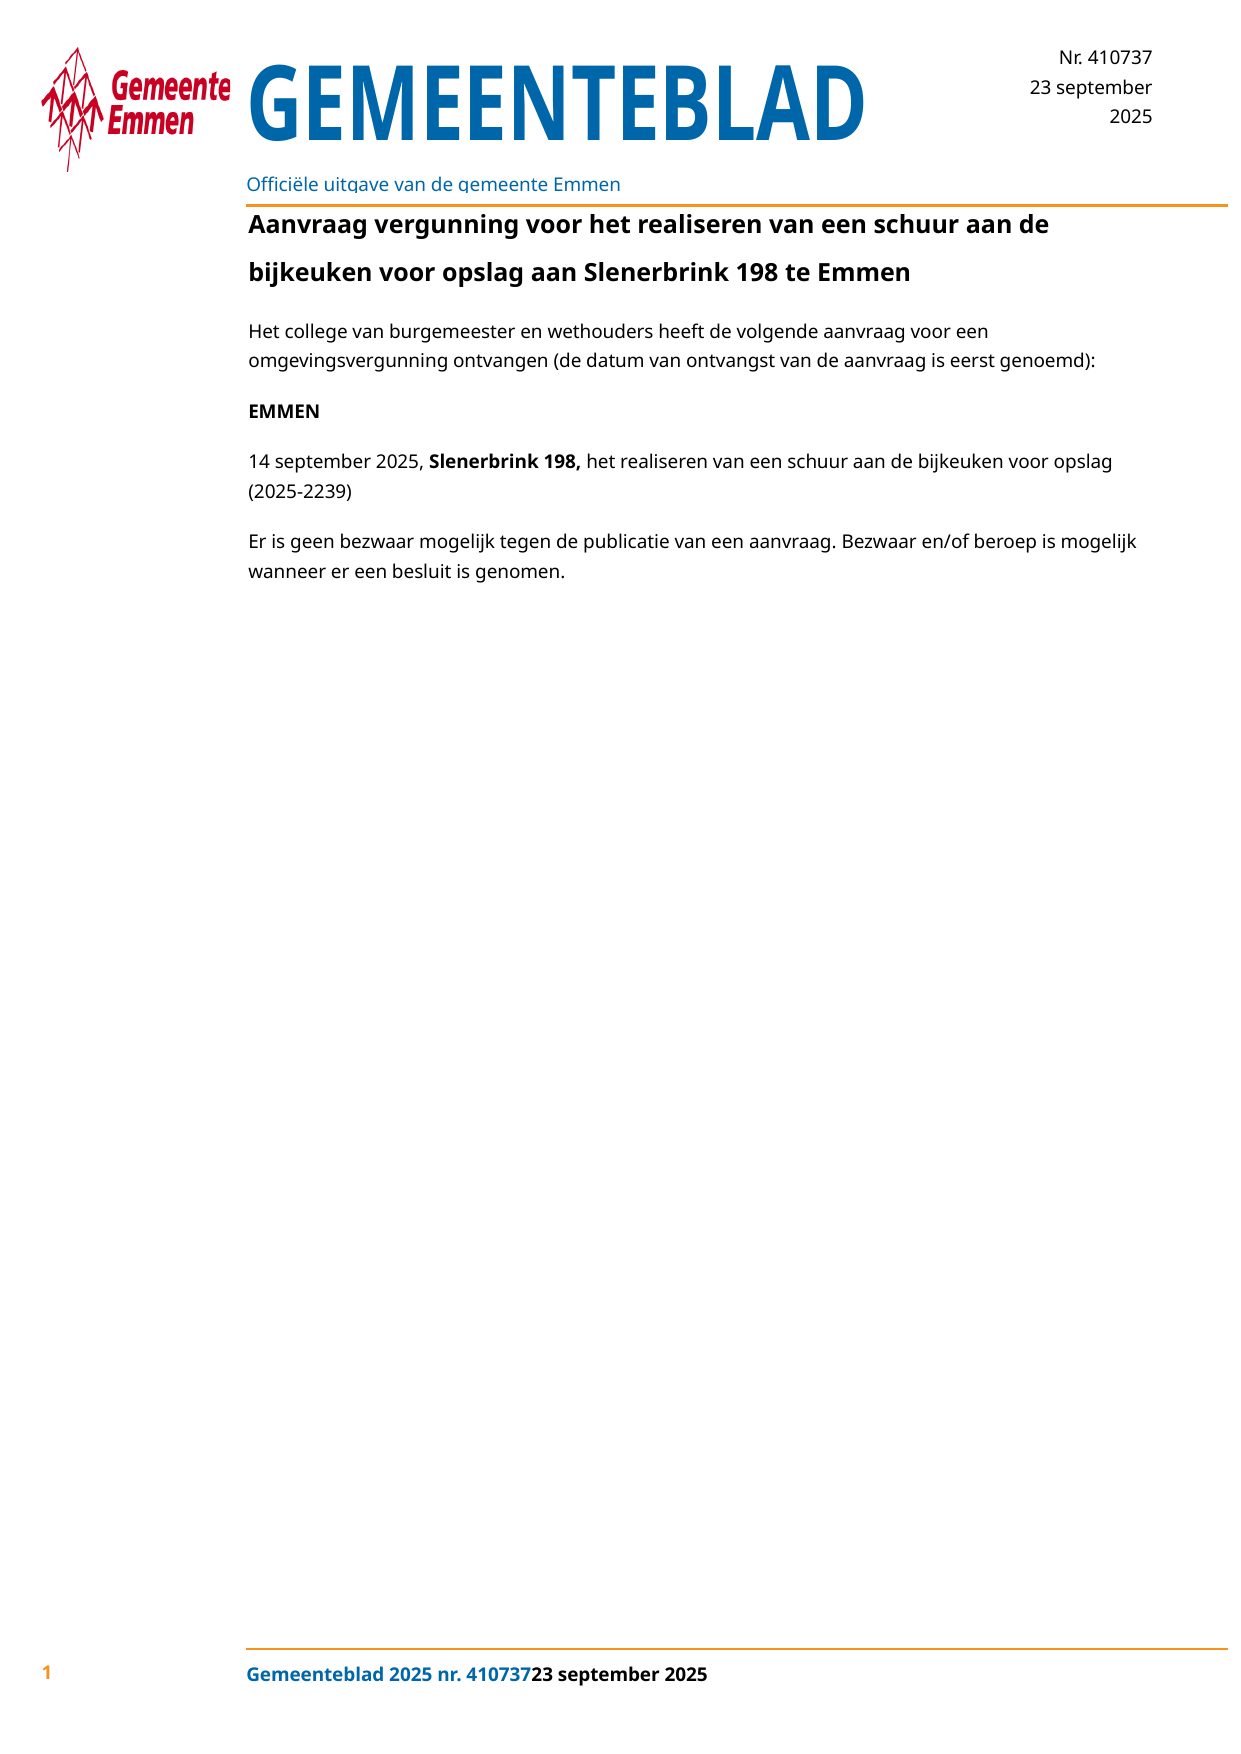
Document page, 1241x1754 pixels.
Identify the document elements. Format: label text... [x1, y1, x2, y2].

text Aanvraag vergunning voor het realiseren van een schuur aan de bijkeuken voor opslag aan Slenerbrink 198 te Emmen [248, 207, 1152, 288]
text Het college van burgemeester en wethouders heeft de volgende aanvraag voor een omgevingsvergunning ontvangen (de datum van ontvangst van de aanvraag is eerst genoemd): [248, 318, 1152, 373]
text 14 september 2025, Slenerbrink 198, het realiseren van een schuur aan de bijkeuken voor opslag (2025-2239) [248, 448, 1152, 504]
picture [41, 47, 231, 172]
text EMMEN [248, 398, 1152, 424]
text Er is geen bezwaar mogelijk tegen de publicatie van een aanvraag. Bezwaar en/of beroep is mogelijk wanneer er een besluit is genomen. [248, 528, 1152, 584]
